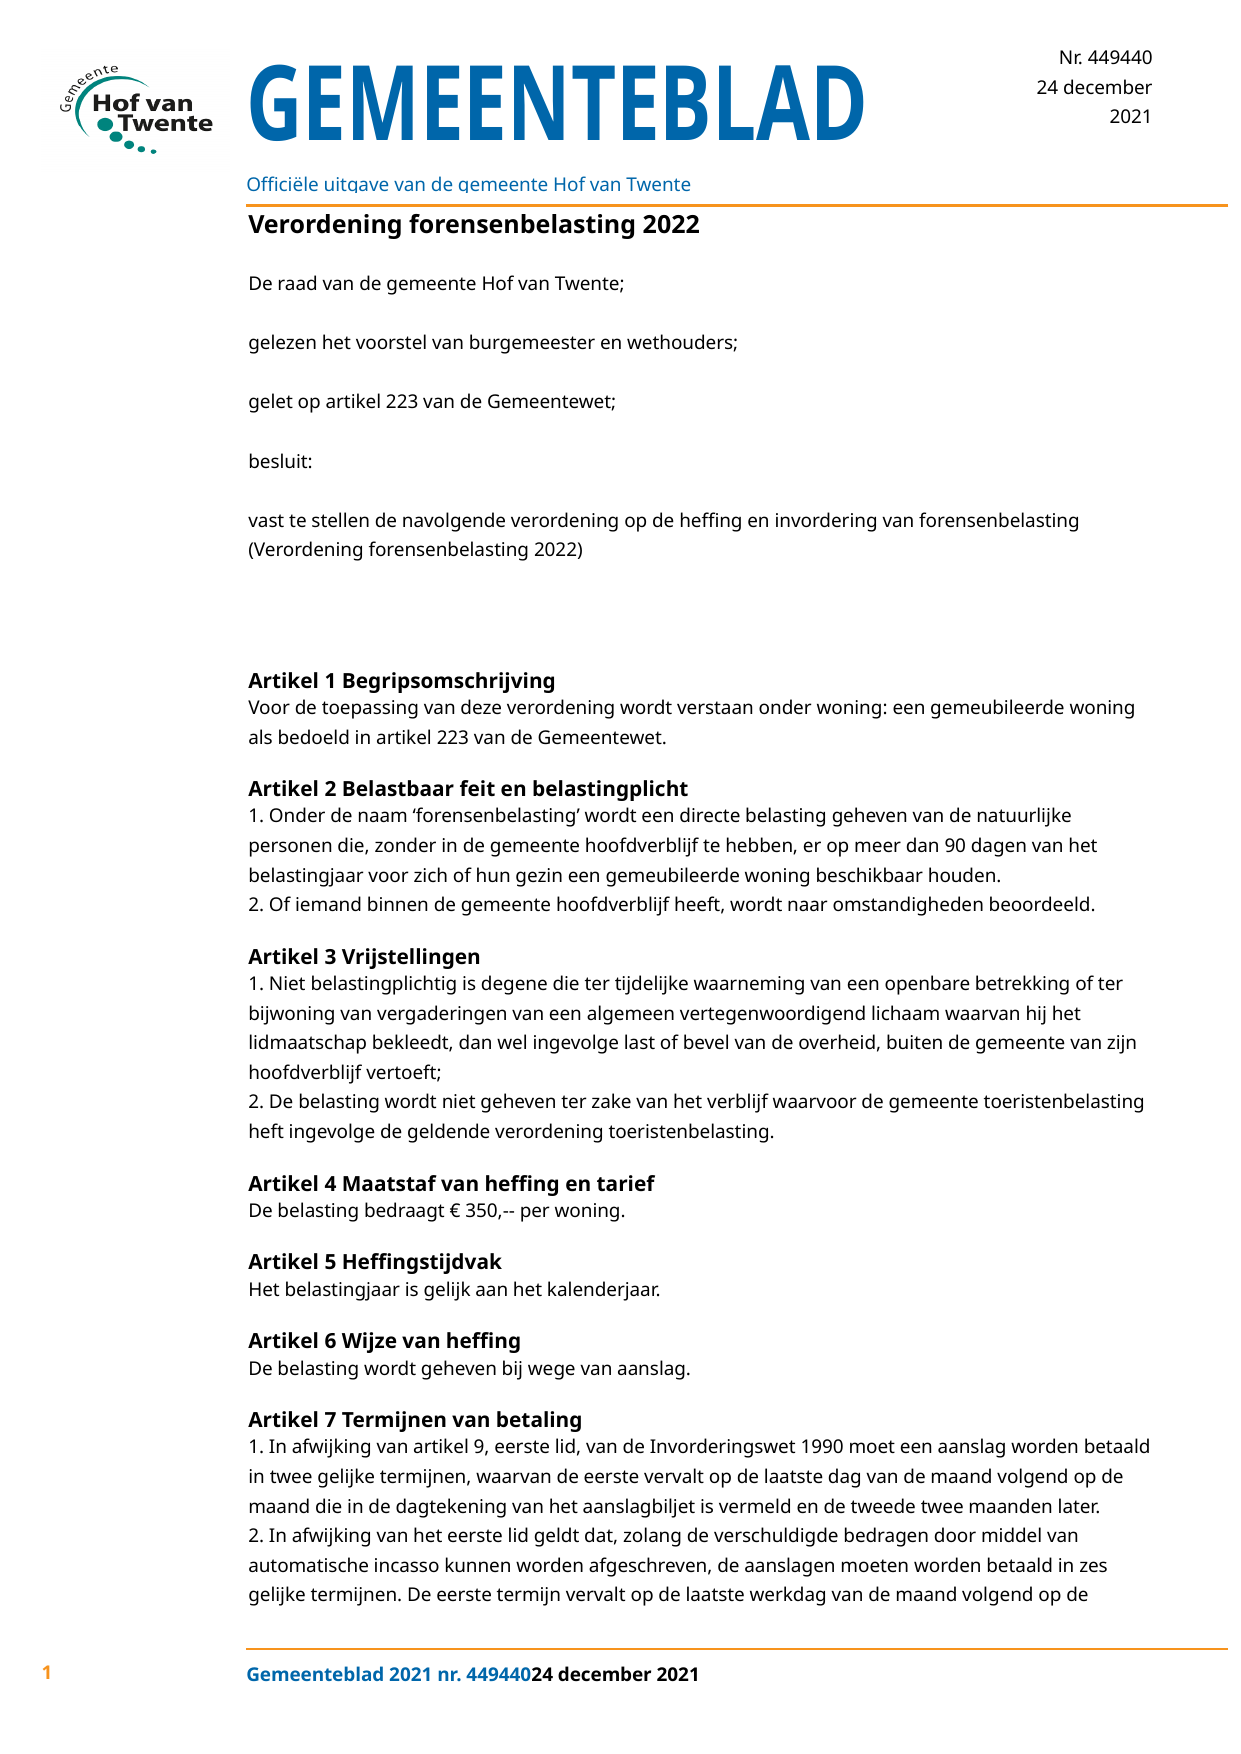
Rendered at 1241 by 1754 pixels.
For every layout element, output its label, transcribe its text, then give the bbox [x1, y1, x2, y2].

text Artikel 5 Heffingstijdvak [248, 1247, 1152, 1276]
text 2. De belasting wordt niet geheven ter zake van het verblijf waarvoor de gemeente toeristenbelasting heft ingevolge de geldende verordening toeristenbelasting. [248, 1089, 1152, 1144]
text 1. Onder de naam ‘forensenbelasting’ wordt een directe belasting geheven van de natuurlijke personen die, zonder in de gemeente hoofdverblijf te hebben, er op meer dan 90 dagen van het belastingjaar voor zich of hun gezin een gemeubileerde woning beschikbaar houden. [248, 803, 1152, 888]
text De belasting wordt geheven bij wege van aanslag. [248, 1355, 1152, 1381]
picture [41, 47, 231, 172]
text Artikel 1 Begripsomschrijving [248, 666, 1152, 694]
text De belasting bedraagt € 350,-- per woning. [248, 1197, 1152, 1223]
text 1. Niet belastingplichtig is degene die ter tijdelijke waarneming van een openbare betrekking of ter bijwoning van vergaderingen van een algemeen vertegenwoordigend lichaam waarvan hij het lidmaatschap bekleedt, dan wel ingevolge last of bevel van de overheid, buiten de gemeente van zijn hoofdverblijf vertoeft; [248, 970, 1152, 1085]
text 2. Of iemand binnen de gemeente hoofdverblijf heeft, wordt naar omstandigheden beoordeeld. [248, 891, 1152, 917]
text Voor de toepassing van deze verordening wordt verstaan onder woning: een gemeubileerde woning als bedoeld in artikel 223 van de Gemeentewet. [248, 694, 1152, 749]
text Artikel 7 Termijnen van betaling [248, 1405, 1152, 1434]
text gelet op artikel 223 van de Gemeentewet; [248, 389, 1152, 414]
text Artikel 4 Maatstaf van heffing en tarief [248, 1169, 1152, 1197]
text Artikel 3 Vrijstellingen [248, 942, 1152, 970]
text 2. In afwijking van het eerste lid geldt dat, zolang de verschuldigde bedragen door middel van automatische incasso kunnen worden afgeschreven, de aanslagen moeten worden betaald in zes gelijke termijnen. De eerste termijn vervalt op de laatste werkdag van de maand volgend op de [248, 1522, 1152, 1607]
text Artikel 6 Wijze van heffing [248, 1326, 1152, 1355]
text 1. In afwijking van artikel 9, eerste lid, van de Invorderingswet 1990 moet een aanslag worden betaald in twee gelijke termijnen, waarvan de eerste vervalt op de laatste dag van de maand volgend op de maand die in de dagtekening van het aanslagbiljet is vermeld en de tweede twee maanden later. [248, 1434, 1152, 1518]
text De raad van de gemeente Hof van Twente; [248, 270, 1152, 296]
text Verordening forensenbelasting 2022 [248, 207, 1152, 241]
text gelezen het voorstel van burgemeester en wethouders; [248, 329, 1152, 355]
text Het belastingjaar is gelijk aan het kalenderjaar. [248, 1276, 1152, 1302]
text Artikel 2 Belastbaar feit en belastingplicht [248, 774, 1152, 803]
text vast te stellen de navolgende verordening op de heffing en invordering van forensenbelasting (Verordening forensenbelasting 2022) [248, 507, 1152, 562]
text besluit: [248, 448, 1152, 473]
